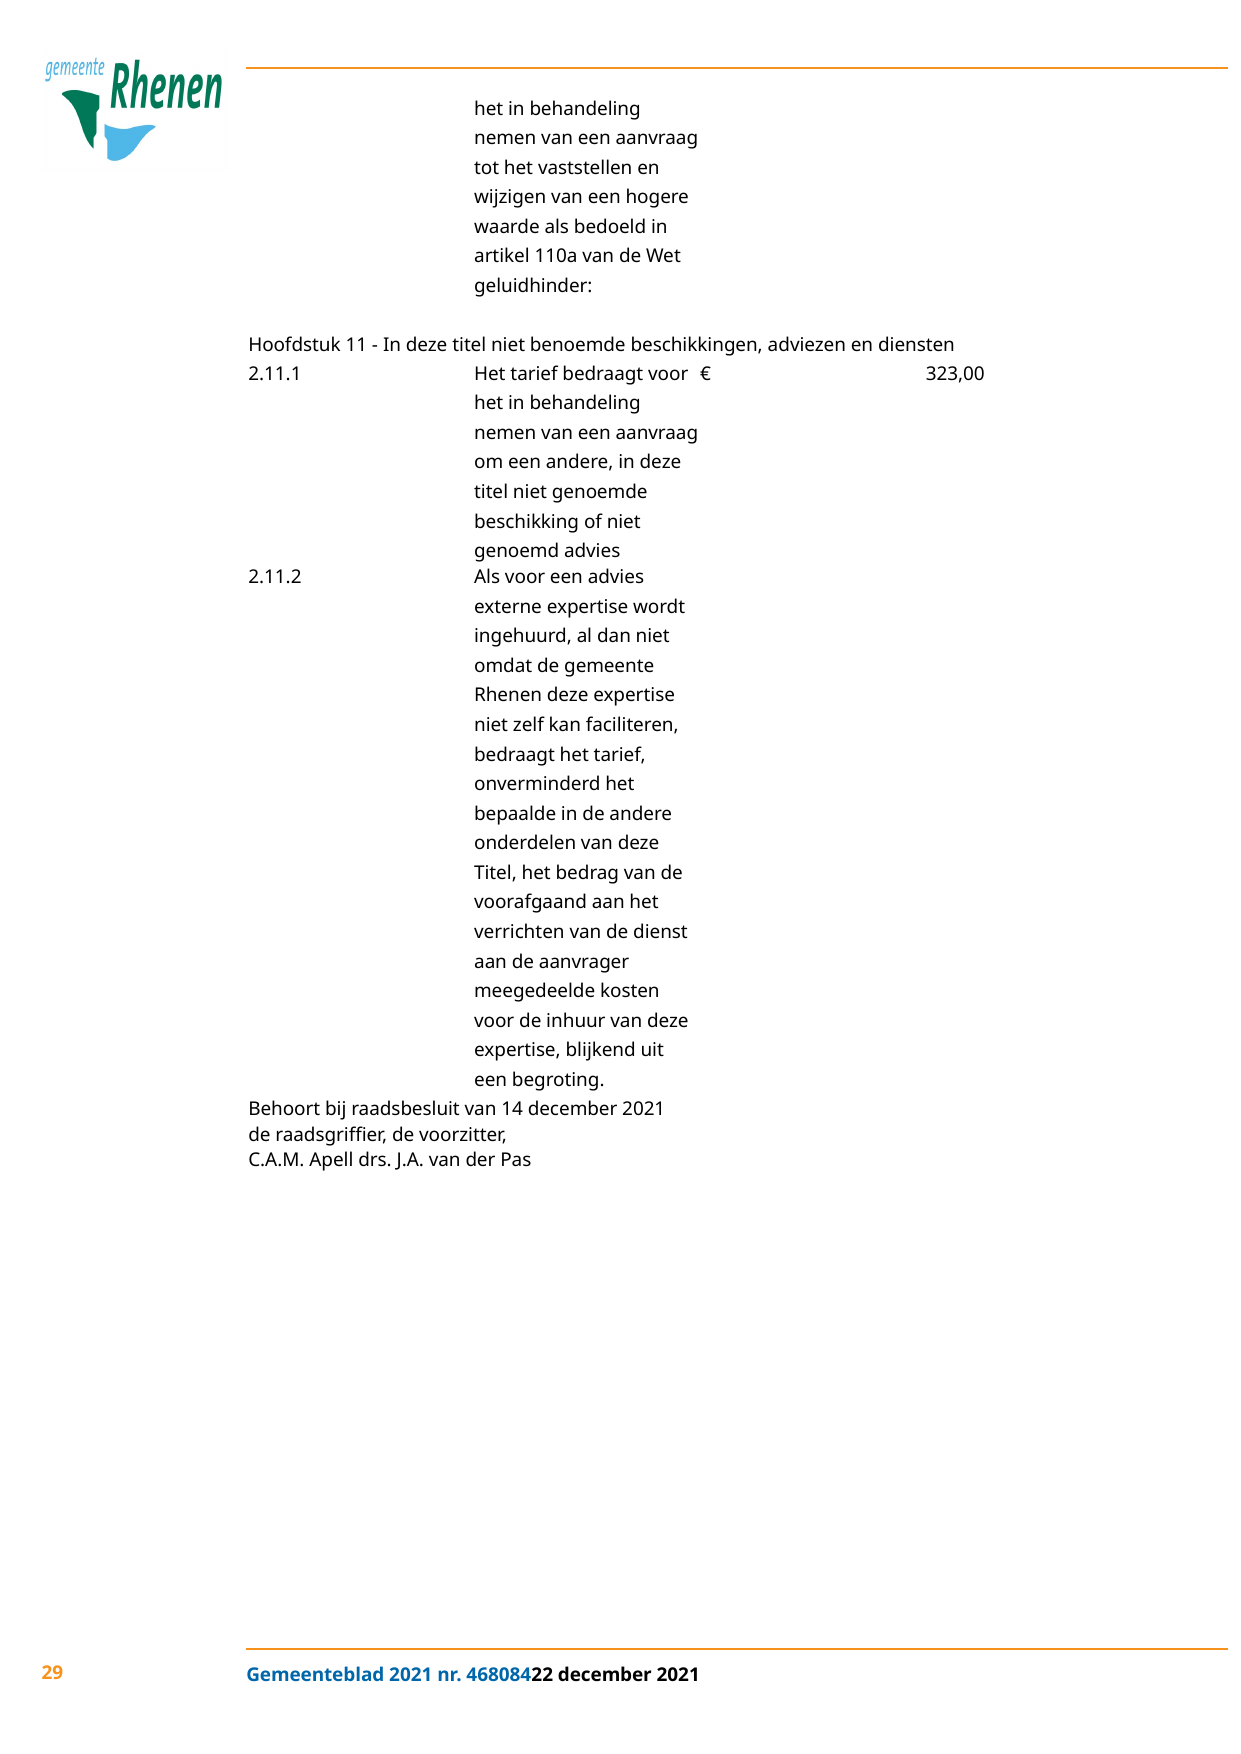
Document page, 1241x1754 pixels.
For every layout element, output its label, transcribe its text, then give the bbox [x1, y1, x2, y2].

table_cell 2.11.2 [248, 563, 474, 1092]
table_cell [700, 563, 926, 1092]
table_header [700, 95, 926, 298]
text de raadsgriffier, de voorzitter, [248, 1121, 1152, 1147]
table_header 2.11.1 [248, 360, 474, 563]
table_header Het tarief bedraagt voor het in behandeling nemen van een aanvraag om een andere, in deze titel niet genoemde beschikking of niet genoemd advies [474, 360, 700, 563]
text Behoort bij raadsbesluit van 14 december 2021 [248, 1095, 1152, 1121]
table_header [248, 95, 474, 298]
table_header € [700, 360, 926, 563]
text C.A.M. Apell drs. J.A. van der Pas [248, 1147, 1152, 1172]
table_cell [926, 563, 1152, 1092]
picture [41, 47, 231, 172]
table_header het in behandeling nemen van een aanvraag tot het vaststellen en wijzigen van een hogere waarde als bedoeld in artikel 110a van de Wet geluidhinder: [474, 95, 700, 298]
table_header 323,00 [926, 360, 1152, 563]
table_cell Als voor een advies externe expertise wordt ingehuurd, al dan niet omdat de gemeente Rhenen deze expertise niet zelf kan faciliteren, bedraagt het tarief, onverminderd het bepaalde in de andere onderdelen van deze Titel, het bedrag van de voorafgaand aan het verrichten van de dienst aan de aanvrager meegedeelde kosten voor de inhuur van deze expertise, blijkend uit een begroting. [474, 563, 700, 1092]
table_header Hoofdstuk 11 - In deze titel niet benoemde beschikkingen, adviezen en diensten [248, 331, 1152, 357]
table_header [926, 95, 1152, 298]
